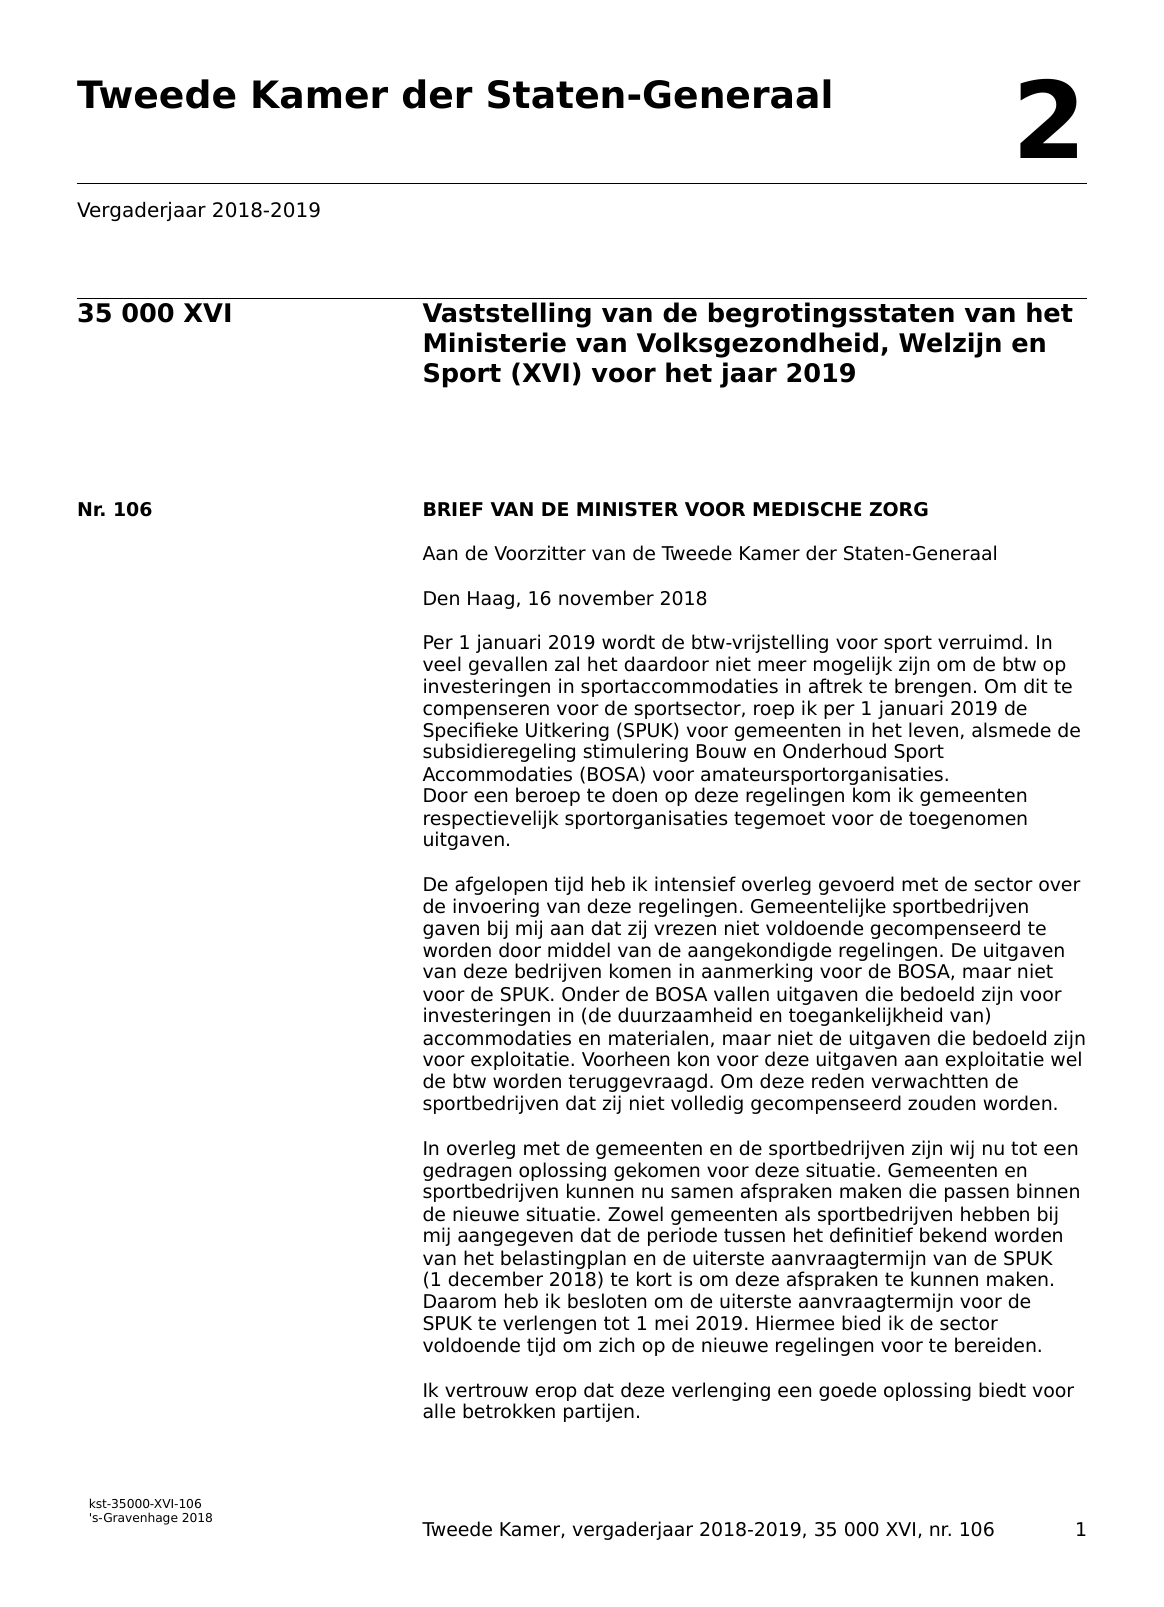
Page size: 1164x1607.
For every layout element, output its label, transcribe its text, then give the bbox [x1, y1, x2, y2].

table_header 2 [886, 59, 1087, 183]
table_header Tweede Kamer der Staten-Generaal [77, 59, 886, 183]
text Den Haag, 16 november 2018 [422, 587, 1087, 609]
table_cell Vergaderjaar 2018-2019 [77, 184, 1087, 298]
text Door een beroep te doen op deze regelingen kom ik gemeenten respectievelijk sportorganisaties tegemoet voor de toegenomen uitgaven. [422, 785, 1087, 851]
subtitle Nr. 106 BRIEF VAN DE MINISTER VOOR MEDISCHE ZORG [77, 499, 1087, 521]
text 's-Gravenhage 2018 [88, 1511, 323, 1525]
text kst-35000-XVI-106 [88, 1497, 323, 1511]
text Ik vertrouw erop dat deze verlenging een goede oplossing biedt voor alle betrokken partijen. [422, 1379, 1087, 1423]
subtitle 35 000 XVI Vaststelling van de begrotingsstaten van het Ministerie van Volksgezondheid, Welzijn en Sport (XVI) voor het jaar 2019 [77, 299, 1087, 388]
text Per 1 januari 2019 wordt de btw-vrijstelling voor sport verruimd. In veel gevallen zal het daardoor niet meer mogelijk zijn om de btw op investeringen in sportaccommodaties in aftrek te brengen. Om dit te compenseren voor de sportsector, roep ik per 1 januari 2019 de Specifieke Uitkering (SPUK) voor gemeenten in het leven, alsmede de subsidieregeling stimulering Bouw en Onderhoud Sport Accommodaties (BOSA) voor amateursportorganisaties. [422, 632, 1087, 785]
text In overleg met de gemeenten en de sportbedrijven zijn wij nu tot een gedragen oplossing gekomen voor deze situatie. Gemeenten en sportbedrijven kunnen nu samen afspraken maken die passen binnen de nieuwe situatie. Zowel gemeenten als sportbedrijven hebben bij mij aangegeven dat de periode tussen het definitief bekend worden van het belastingplan en de uiterste aanvraagtermijn van de SPUK (1 december 2018) te kort is om deze afspraken te kunnen maken. Daarom heb ik besloten om de uiterste aanvraagtermijn voor de SPUK te verlengen tot 1 mei 2019. Hiermee bied ik de sector voldoende tijd om zich op de nieuwe regelingen voor te bereiden. [422, 1137, 1087, 1357]
text De afgelopen tijd heb ik intensief overleg gevoerd met de sector over de invoering van deze regelingen. Gemeentelijke sportbedrijven gaven bij mij aan dat zij vrezen niet voldoende gecompenseerd te worden door middel van de aangekondigde regelingen. De uitgaven van deze bedrijven komen in aanmerking voor de BOSA, maar niet voor de SPUK. Onder de BOSA vallen uitgaven die bedoeld zijn voor investeringen in (de duurzaamheid en toegankelijkheid van) accommodaties en materialen, maar niet de uitgaven die bedoeld zijn voor exploitatie. Voorheen kon voor deze uitgaven aan exploitatie wel de btw worden teruggevraagd. Om deze reden verwachtten de sportbedrijven dat zij niet volledig gecompenseerd zouden worden. [422, 873, 1087, 1115]
text Aan de Voorzitter van de Tweede Kamer der Staten-Generaal [422, 543, 1087, 565]
